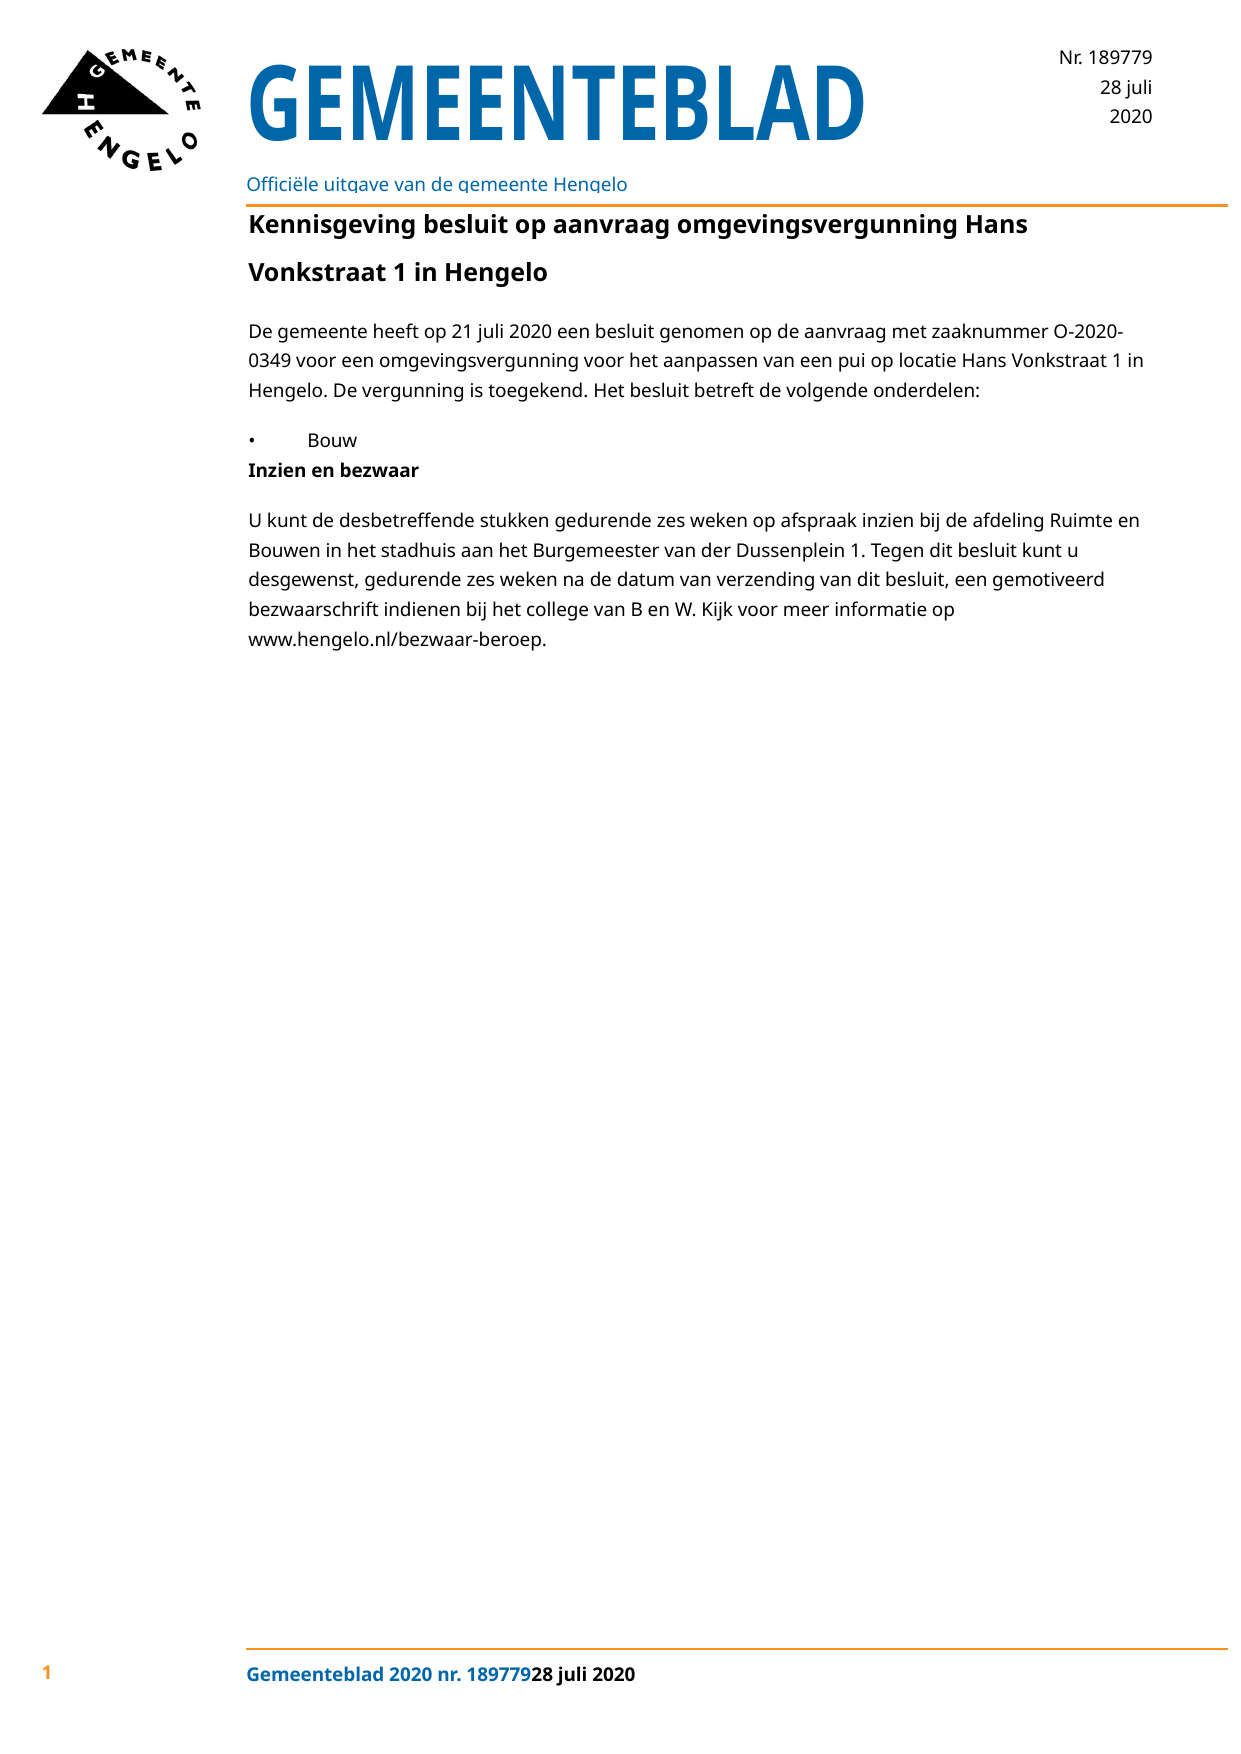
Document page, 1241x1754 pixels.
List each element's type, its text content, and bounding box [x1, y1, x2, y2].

text De gemeente heeft op 21 juli 2020 een besluit genomen op de aanvraag met zaaknummer O-2020-0349 voor een omgevingsvergunning voor het aanpassen van een pui op locatie Hans Vonkstraat 1 in Hengelo. De vergunning is toegekend. Het besluit betreft de volgende onderdelen: [248, 318, 1152, 403]
text U kunt de desbetreffende stukken gedurende zes weken op afspraak inzien bij de afdeling Ruimte en Bouwen in het stadhuis aan het Burgemeester van der Dussenplein 1. Tegen dit besluit kunt u desgewenst, gedurende zes weken na de datum van verzending van dit besluit, een gemotiveerd bezwaarschrift indienen bij het college van B en W. Kijk voor meer informatie op www.hengelo.nl/bezwaar-beroep. [248, 507, 1152, 652]
text Kennisgeving besluit op aanvraag omgevingsvergunning Hans Vonkstraat 1 in Hengelo [248, 207, 1152, 288]
text Inzien en bezwaar [248, 457, 1152, 483]
list Bouw [248, 427, 1152, 453]
picture [41, 47, 231, 172]
